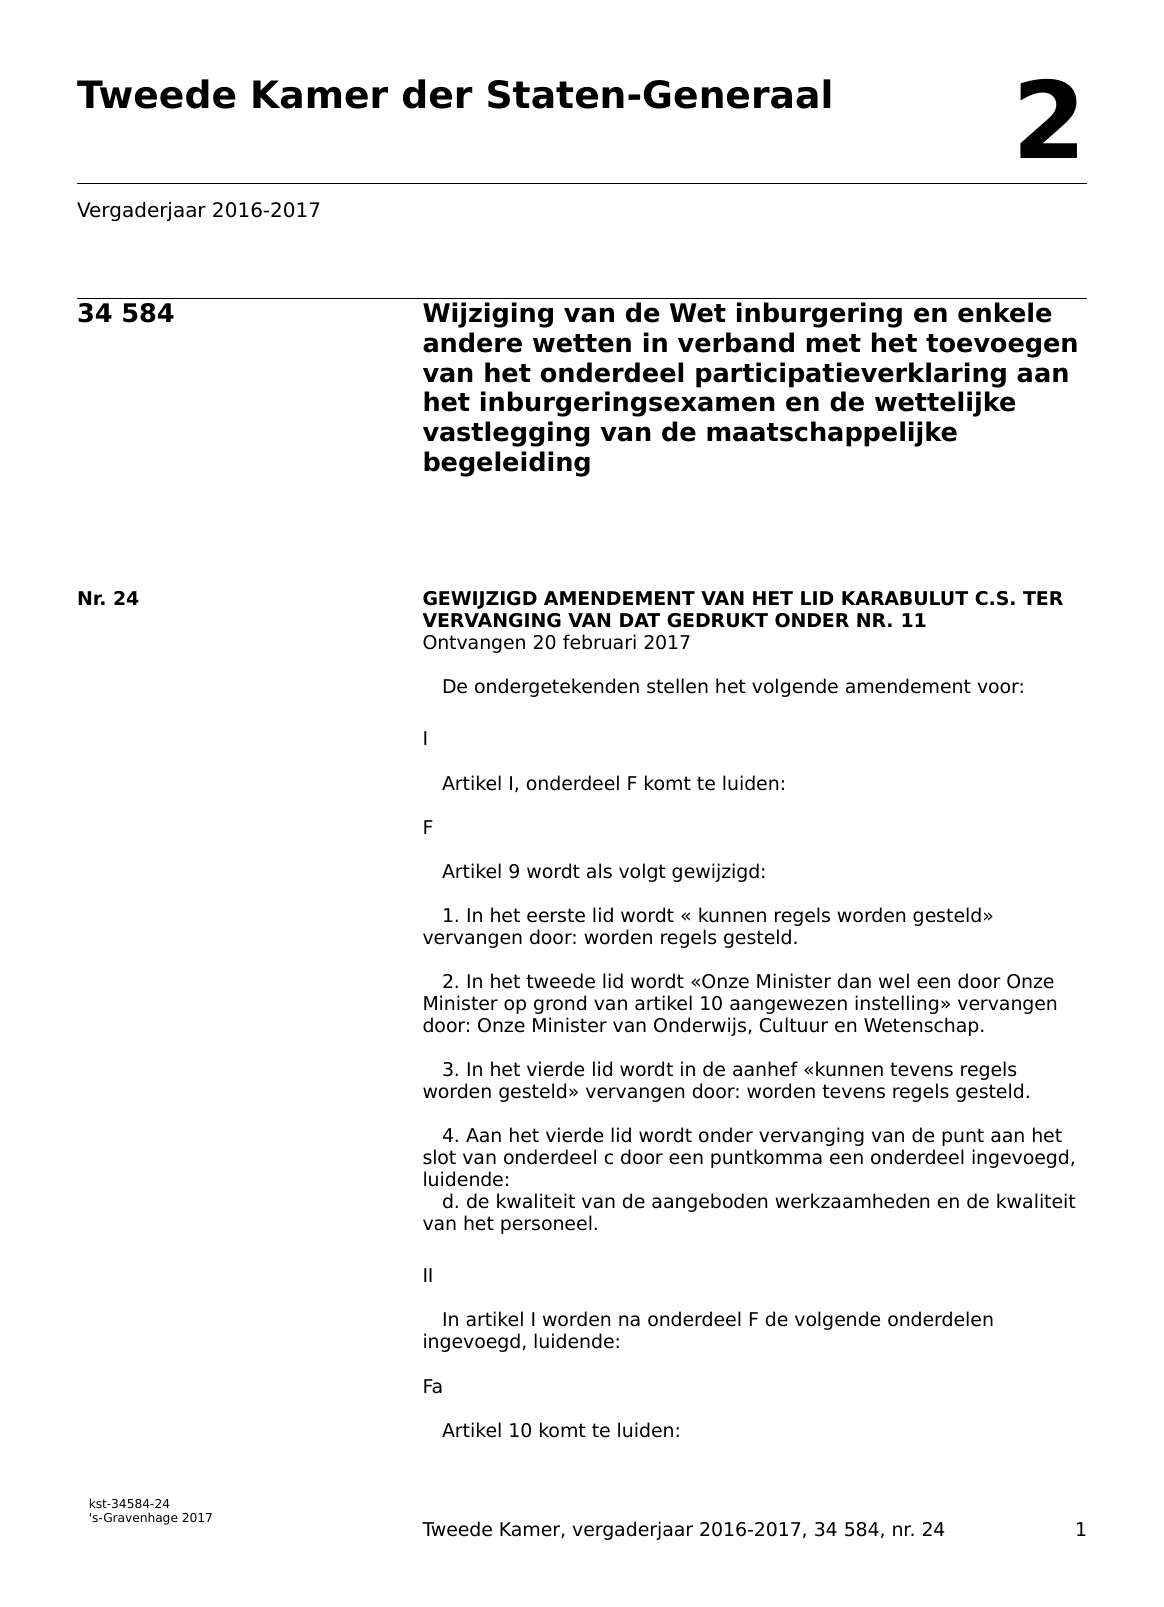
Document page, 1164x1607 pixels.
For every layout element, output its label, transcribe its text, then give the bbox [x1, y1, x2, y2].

text Artikel 9 wordt als volgt gewijzigd: [422, 861, 1087, 883]
text 1. In het eerste lid wordt « kunnen regels worden gesteld» vervangen door: worden regels gesteld. [422, 905, 1087, 949]
subtitle II [422, 1265, 1087, 1287]
text 4. Aan het vierde lid wordt onder vervanging van de punt aan het slot van onderdeel c door een puntkomma een onderdeel ingevoegd, luidende: [422, 1125, 1087, 1191]
text De ondergetekenden stellen het volgende amendement voor: [422, 676, 1087, 698]
text Fa [422, 1376, 1087, 1397]
text 3. In het vierde lid wordt in de aanhef «kunnen tevens regels worden gesteld» vervangen door: worden tevens regels gesteld. [422, 1059, 1087, 1103]
subtitle I [422, 728, 1087, 750]
text Ontvangen 20 februari 2017 [422, 632, 1087, 654]
subtitle 34 584 Wijziging van de Wet inburgering en enkele andere wetten in verband met het toevoegen van het onderdeel participatieverklaring aan het inburgeringsexamen en de wettelijke vastlegging van de maatschappelijke begeleiding [77, 299, 1087, 477]
text F [422, 817, 1087, 838]
table_cell Vergaderjaar 2016-2017 [77, 184, 1087, 298]
text 2. In het tweede lid wordt «Onze Minister dan wel een door Onze Minister op grond van artikel 10 aangewezen instelling» vervangen door: Onze Minister van Onderwijs, Cultuur en Wetenschap. [422, 971, 1087, 1037]
text In artikel I worden na onderdeel F de volgende onderdelen ingevoegd, luidende: [422, 1309, 1087, 1353]
text Artikel I, onderdeel F komt te luiden: [422, 772, 1087, 794]
table_header 2 [886, 59, 1087, 183]
text 's-Gravenhage 2017 [88, 1511, 323, 1525]
text Artikel 10 komt te luiden: [422, 1420, 1087, 1442]
subtitle Nr. 24 GEWIJZIGD AMENDEMENT VAN HET LID KARABULUT C.S. TER VERVANGING VAN DAT GEDRUKT ONDER NR. 11 [77, 588, 1087, 632]
text kst-34584-24 [88, 1497, 323, 1511]
text d. de kwaliteit van de aangeboden werkzaamheden en de kwaliteit van het personeel. [422, 1191, 1087, 1235]
table_header Tweede Kamer der Staten-Generaal [77, 59, 886, 183]
